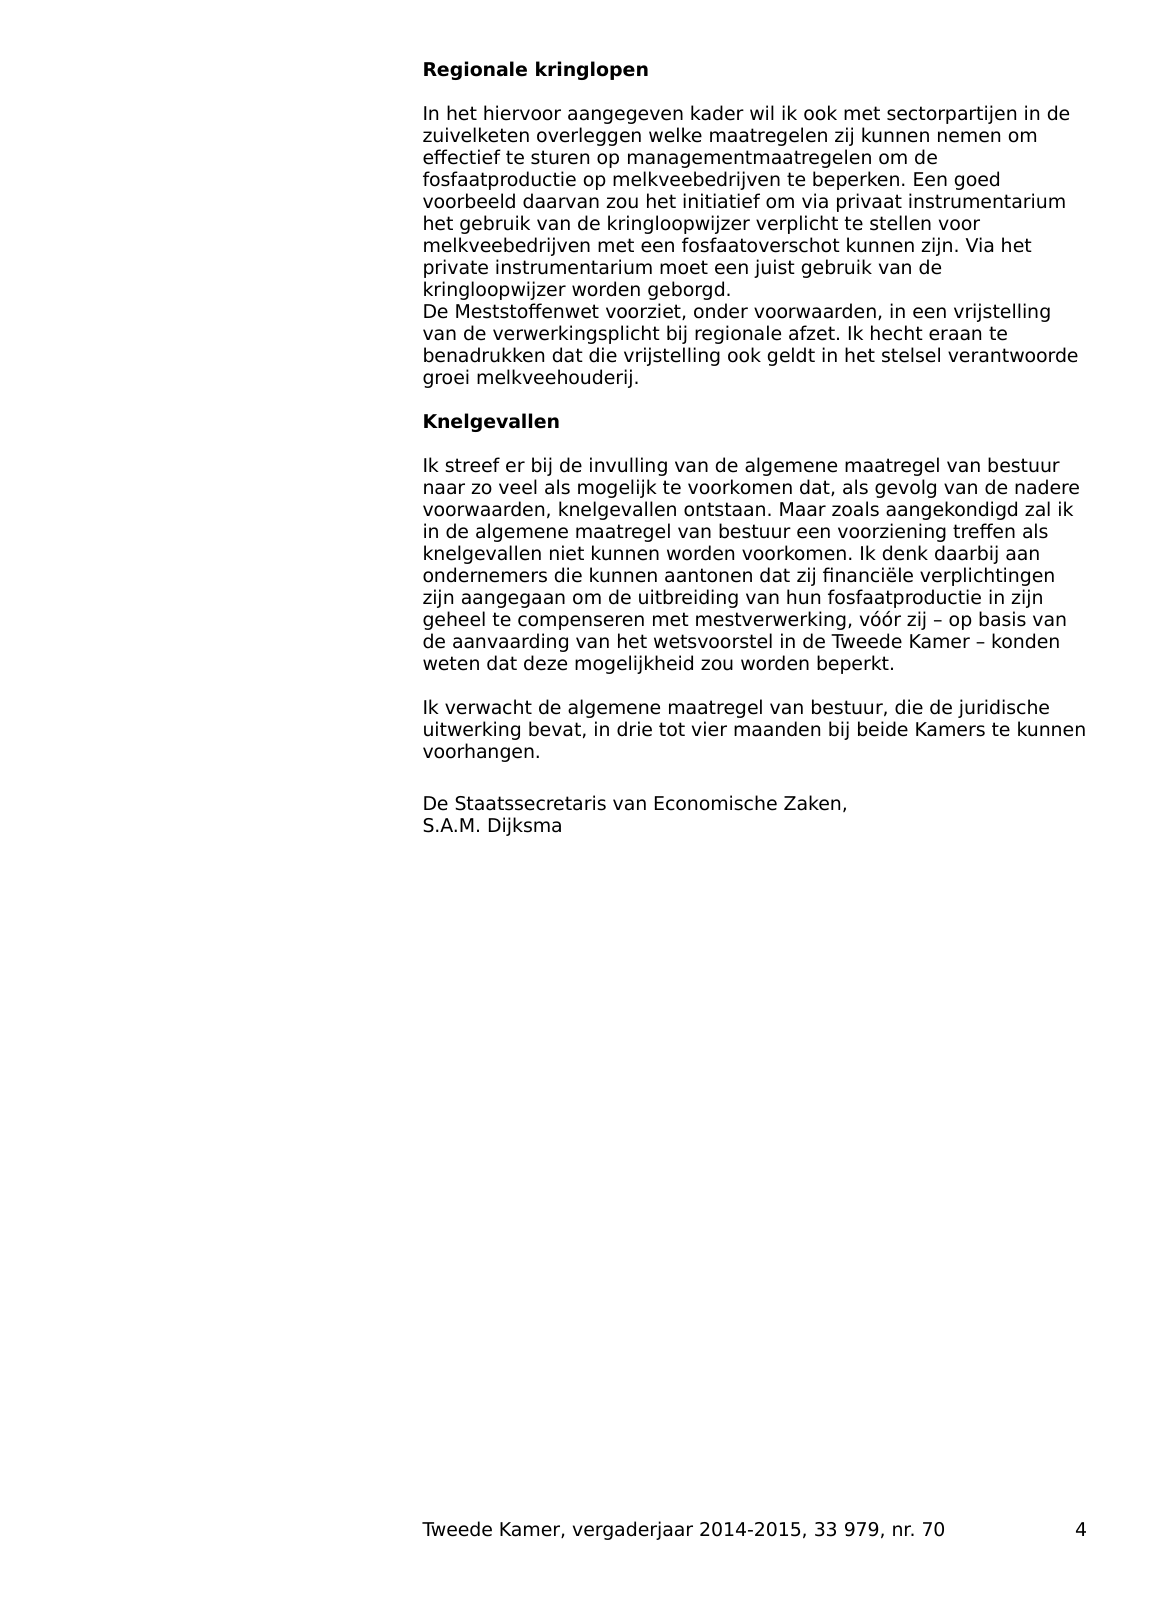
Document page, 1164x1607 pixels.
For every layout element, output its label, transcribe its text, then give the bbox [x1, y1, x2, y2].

text In het hiervoor aangegeven kader wil ik ook met sectorpartijen in de zuivelketen overleggen welke maatregelen zij kunnen nemen om effectief te sturen op managementmaatregelen om de fosfaatproductie op melkveebedrijven te beperken. Een goed voorbeeld daarvan zou het initiatief om via privaat instrumentarium het gebruik van de kringloopwijzer verplicht te stellen voor melkveebedrijven met een fosfaatoverschot kunnen zijn. Via het private instrumentarium moet een juist gebruik van de kringloopwijzer worden geborgd. [422, 103, 1087, 301]
text Ik verwacht de algemene maatregel van bestuur, die de juridische uitwerking bevat, in drie tot vier maanden bij beide Kamers te kunnen voorhangen. [422, 697, 1087, 763]
subtitle Regionale kringlopen [422, 59, 1087, 81]
text Ik streef er bij de invulling van de algemene maatregel van bestuur naar zo veel als mogelijk te voorkomen dat, als gevolg van de nadere voorwaarden, knelgevallen ontstaan. Maar zoals aangekondigd zal ik in de algemene maatregel van bestuur een voorziening treffen als knelgevallen niet kunnen worden voorkomen. Ik denk daarbij aan ondernemers die kunnen aantonen dat zij financiële verplichtingen zijn aangegaan om de uitbreiding van hun fosfaatproductie in zijn geheel te compenseren met mestverwerking, vóór zij – op basis van de aanvaarding van het wetsvoorstel in de Tweede Kamer – konden weten dat deze mogelijkheid zou worden beperkt. [422, 455, 1087, 675]
subtitle Knelgevallen [422, 411, 1087, 433]
text De Meststoffenwet voorziet, onder voorwaarden, in een vrijstelling van de verwerkingsplicht bij regionale afzet. Ik hecht eraan te benadrukken dat die vrijstelling ook geldt in het stelsel verantwoorde groei melkveehouderij. [422, 301, 1087, 389]
text De Staatssecretaris van Economische Zaken, S.A.M. Dijksma [422, 793, 1087, 837]
